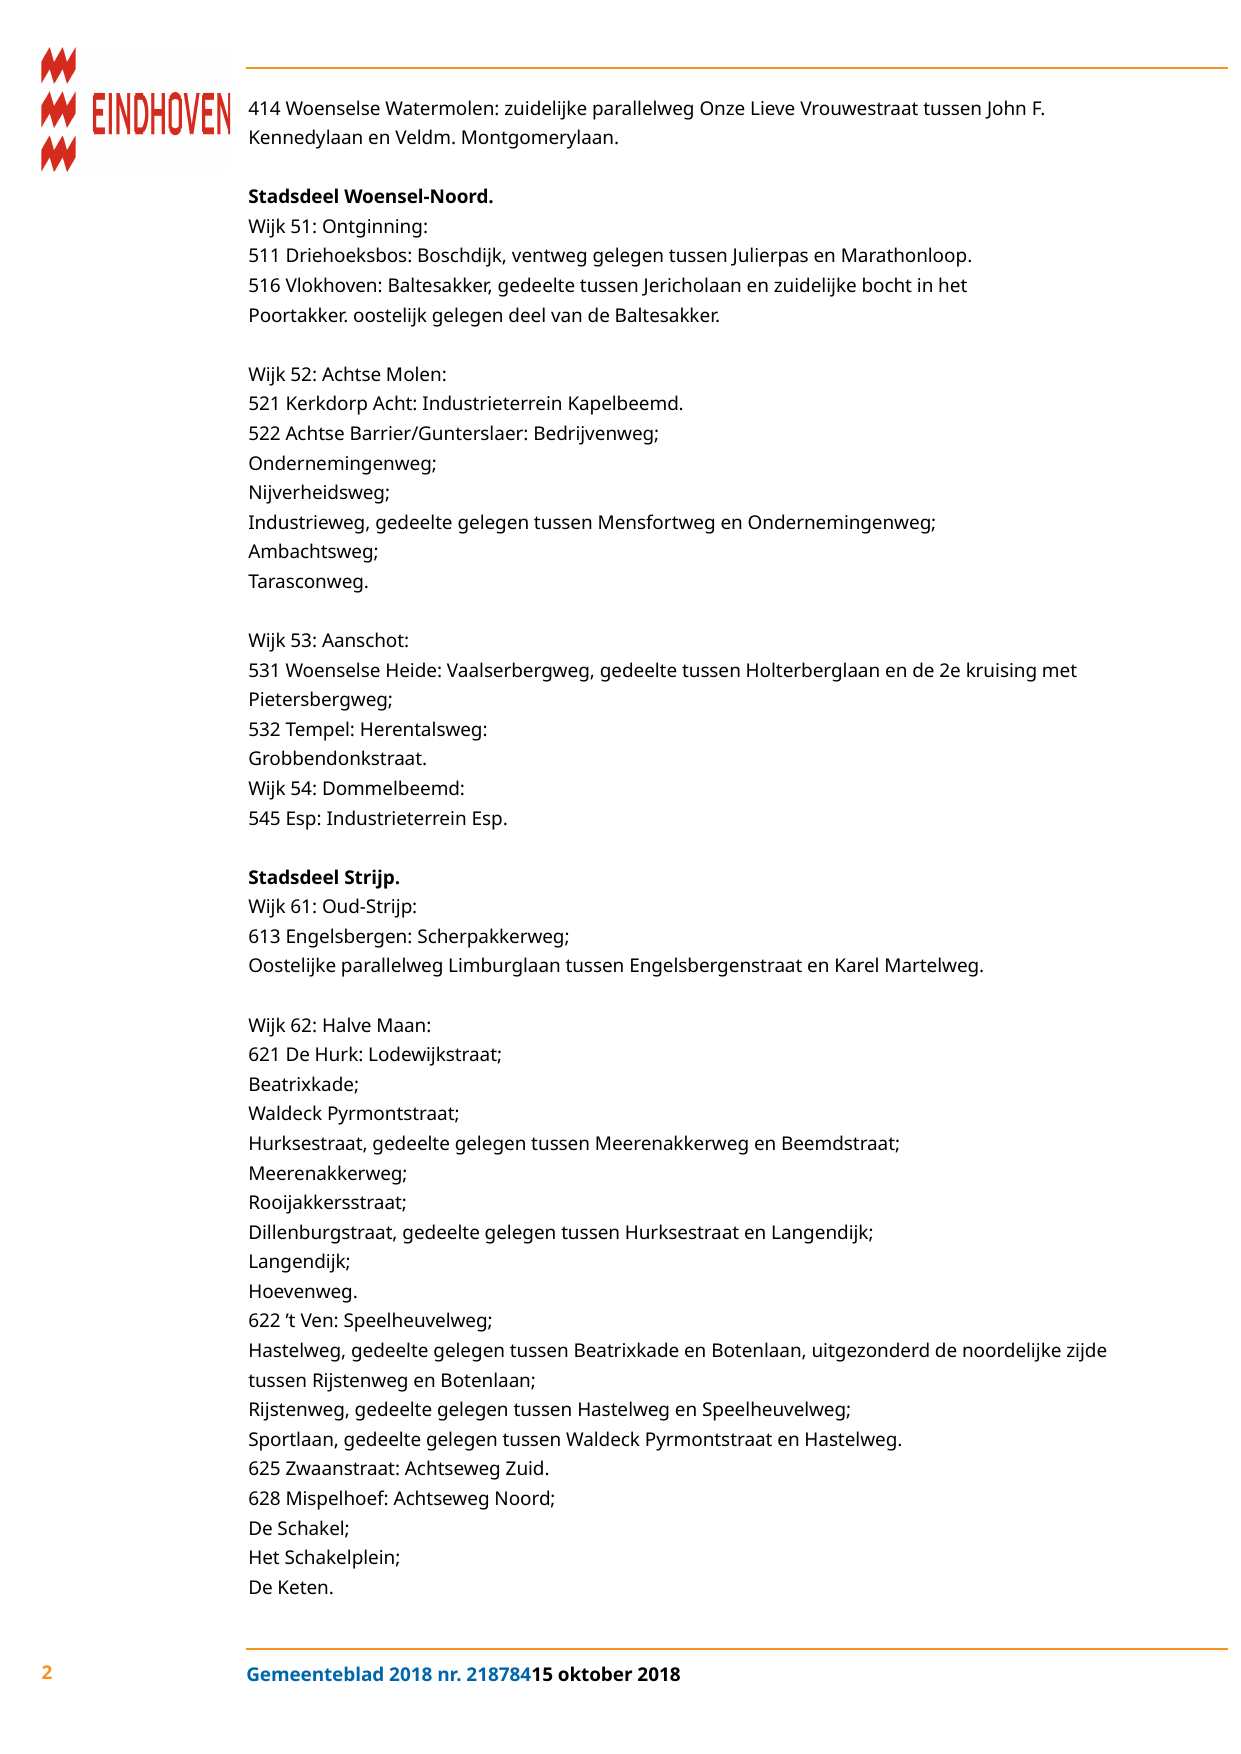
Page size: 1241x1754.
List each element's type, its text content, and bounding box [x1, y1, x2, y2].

text 521 Kerkdorp Acht: Industrieterrein Kapelbeemd. [248, 391, 1152, 416]
text Wijk 54: Dommelbeemd: [248, 775, 1152, 801]
text Rooijakkersstraat; [248, 1189, 1152, 1215]
text 622 ’t Ven: Speelheuvelweg; [248, 1308, 1152, 1333]
text Ambachtsweg; [248, 538, 1152, 564]
text Wijk 53: Aanschot: [248, 627, 1152, 653]
text 511 Driehoeksbos: Boschdijk, ventweg gelegen tussen Julierpas en Marathonloop. [248, 243, 1152, 268]
text Hurksestraat, gedeelte gelegen tussen Meerenakkerweg en Beemdstraat; [248, 1130, 1152, 1156]
text 628 Mispelhoef: Achtseweg Noord; [248, 1485, 1152, 1511]
text 621 De Hurk: Lodewijkstraat; [248, 1041, 1152, 1067]
text Hastelweg, gedeelte gelegen tussen Beatrixkade en Botenlaan, uitgezonderd de noordelijke zijde tussen Rijstenweg en Botenlaan; [248, 1337, 1152, 1393]
text Dillenburgstraat, gedeelte gelegen tussen Hurksestraat en Langendijk; [248, 1219, 1152, 1245]
text Oostelijke parallelweg Limburglaan tussen Engelsbergenstraat en Karel Martelweg. [248, 953, 1152, 978]
text Het Schakelplein; [248, 1544, 1152, 1570]
text Rijstenweg, gedeelte gelegen tussen Hastelweg en Speelheuvelweg; [248, 1396, 1152, 1422]
text Tarasconweg. [248, 568, 1152, 594]
text Stadsdeel Woensel-Noord. [248, 183, 1152, 209]
text Langendijk; [248, 1248, 1152, 1274]
text Wijk 52: Achtse Molen: [248, 361, 1152, 387]
text Grobbendonkstraat. [248, 746, 1152, 771]
text 532 Tempel: Herentalsweg: [248, 716, 1152, 742]
text Ondernemingenweg; [248, 450, 1152, 476]
text Sportlaan, gedeelte gelegen tussen Waldeck Pyrmontstraat en Hastelweg. [248, 1426, 1152, 1452]
text 516 Vlokhoven: Baltesakker, gedeelte tussen Jericholaan en zuidelijke bocht in het [248, 272, 1152, 298]
text Nijverheidsweg; [248, 479, 1152, 505]
text 625 Zwaanstraat: Achtseweg Zuid. [248, 1456, 1152, 1481]
text 545 Esp: Industrieterrein Esp. [248, 805, 1152, 831]
text De Keten. [248, 1574, 1152, 1600]
text Beatrixkade; [248, 1071, 1152, 1097]
text Industrieweg, gedeelte gelegen tussen Mensfortweg en Ondernemingenweg; [248, 509, 1152, 535]
text 613 Engelsbergen: Scherpakkerweg; [248, 923, 1152, 949]
text 414 Woenselse Watermolen: zuidelijke parallelweg Onze Lieve Vrouwestraat tussen John F. Kennedylaan en Veldm. Montgomerylaan. [248, 95, 1152, 150]
text Waldeck Pyrmontstraat; [248, 1101, 1152, 1126]
text 522 Achtse Barrier/Gunterslaer: Bedrijvenweg; [248, 420, 1152, 446]
text 531 Woenselse Heide: Vaalserbergweg, gedeelte tussen Holterberglaan en de 2e kruising met Pietersbergweg; [248, 657, 1152, 712]
text Hoevenweg. [248, 1278, 1152, 1304]
text Stadsdeel Strijp. [248, 864, 1152, 890]
text Wijk 61: Oud-Strijp: [248, 893, 1152, 919]
picture [41, 47, 231, 172]
text Wijk 62: Halve Maan: [248, 1012, 1152, 1038]
text De Schakel; [248, 1515, 1152, 1541]
text Wijk 51: Ontginning: [248, 213, 1152, 239]
text Poortakker. oostelijk gelegen deel van de Baltesakker. [248, 302, 1152, 328]
text Meerenakkerweg; [248, 1160, 1152, 1186]
